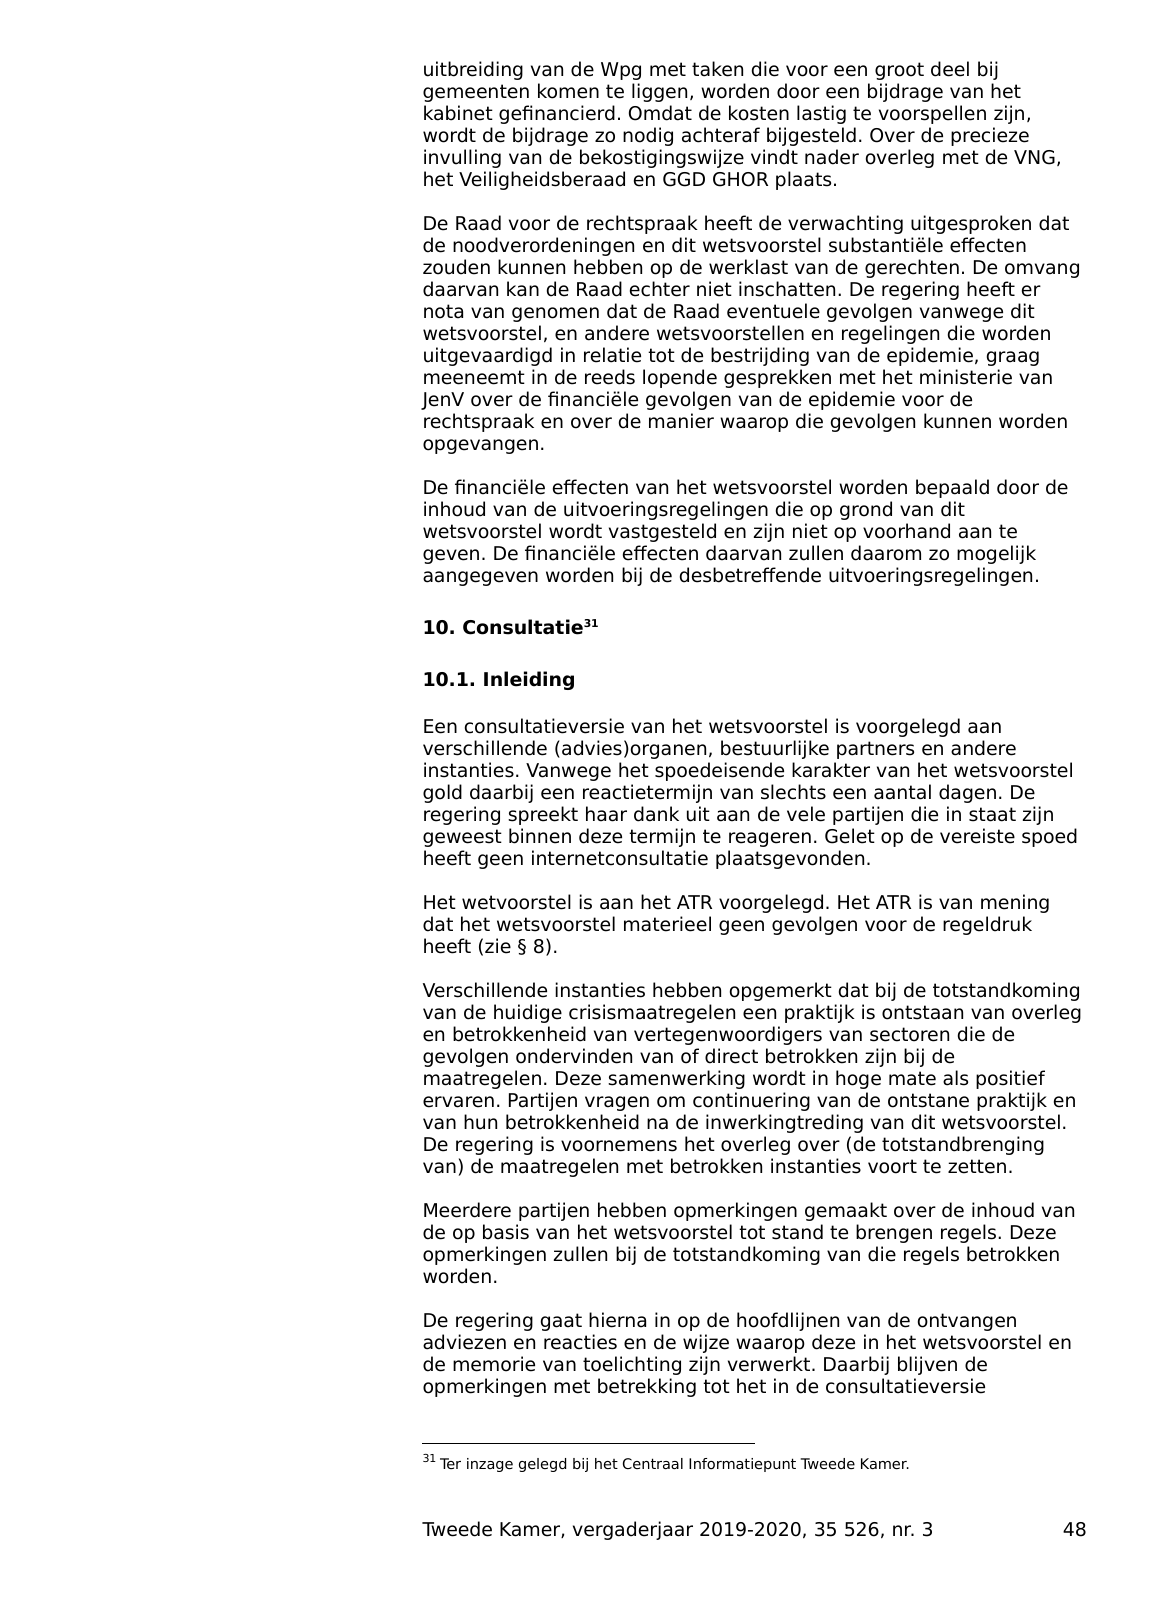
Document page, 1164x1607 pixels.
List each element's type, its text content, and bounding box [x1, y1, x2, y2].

text Een consultatieversie van het wetsvoorstel is voorgelegd aan verschillende (advies)organen, bestuurlijke partners en andere instanties. Vanwege het spoedeisende karakter van het wetsvoorstel gold daarbij een reactietermijn van slechts een aantal dagen. De regering spreekt haar dank uit aan de vele partijen die in staat zijn geweest binnen deze termijn te reageren. Gelet op de vereiste spoed heeft geen internetconsultatie plaatsgevonden. [422, 716, 1087, 870]
subtitle 10.1. Inleiding [422, 669, 1087, 691]
text De Raad voor de rechtspraak heeft de verwachting uitgesproken dat de noodverordeningen en dit wetsvoorstel substantiële effecten zouden kunnen hebben op de werklast van de gerechten. De omvang daarvan kan de Raad echter niet inschatten. De regering heeft er nota van genomen dat de Raad eventuele gevolgen vanwege dit wetsvoorstel, en andere wetsvoorstellen en regelingen die worden uitgevaardigd in relatie tot de bestrijding van de epidemie, graag meeneemt in de reeds lopende gesprekken met het ministerie van JenV over de financiële gevolgen van de epidemie voor de rechtspraak en over de manier waarop die gevolgen kunnen worden opgevangen. [422, 213, 1087, 455]
text Ter inzage gelegd bij het Centraal Informatiepunt Tweede Kamer. [422, 1452, 1087, 1474]
subtitle 10. Consultatie [422, 617, 1087, 639]
text uitbreiding van de Wpg met taken die voor een groot deel bij gemeenten komen te liggen, worden door een bijdrage van het kabinet gefinancierd. Omdat de kosten lastig te voorspellen zijn, wordt de bijdrage zo nodig achteraf bijgesteld. Over de precieze invulling van de bekostigingswijze vindt nader overleg met de VNG, het Veiligheidsberaad en GGD GHOR plaats. [422, 59, 1087, 191]
text De financiële effecten van het wetsvoorstel worden bepaald door de inhoud van de uitvoeringsregelingen die op grond van dit wetsvoorstel wordt vastgesteld en zijn niet op voorhand aan te geven. De financiële effecten daarvan zullen daarom zo mogelijk aangegeven worden bij de desbetreffende uitvoeringsregelingen. [422, 477, 1087, 587]
text Meerdere partijen hebben opmerkingen gemaakt over de inhoud van de op basis van het wetsvoorstel tot stand te brengen regels. Deze opmerkingen zullen bij de totstandkoming van die regels betrokken worden. [422, 1200, 1087, 1288]
text Het wetvoorstel is aan het ATR voorgelegd. Het ATR is van mening dat het wetsvoorstel materieel geen gevolgen voor de regeldruk heeft (zie § 8). [422, 892, 1087, 958]
text Verschillende instanties hebben opgemerkt dat bij de totstandkoming van de huidige crisismaatregelen een praktijk is ontstaan van overleg en betrokkenheid van vertegenwoordigers van sectoren die de gevolgen ondervinden van of direct betrokken zijn bij de maatregelen. Deze samenwerking wordt in hoge mate als positief ervaren. Partijen vragen om continuering van de ontstane praktijk en van hun betrokkenheid na de inwerkingtreding van dit wetsvoorstel. De regering is voornemens het overleg over (de totstandbrenging van) de maatregelen met betrokken instanties voort te zetten. [422, 980, 1087, 1178]
text De regering gaat hierna in op de hoofdlijnen van de ontvangen adviezen en reacties en de wijze waarop deze in het wetsvoorstel en de memorie van toelichting zijn verwerkt. Daarbij blijven de opmerkingen met betrekking tot het in de consultatieversie [422, 1310, 1087, 1398]
